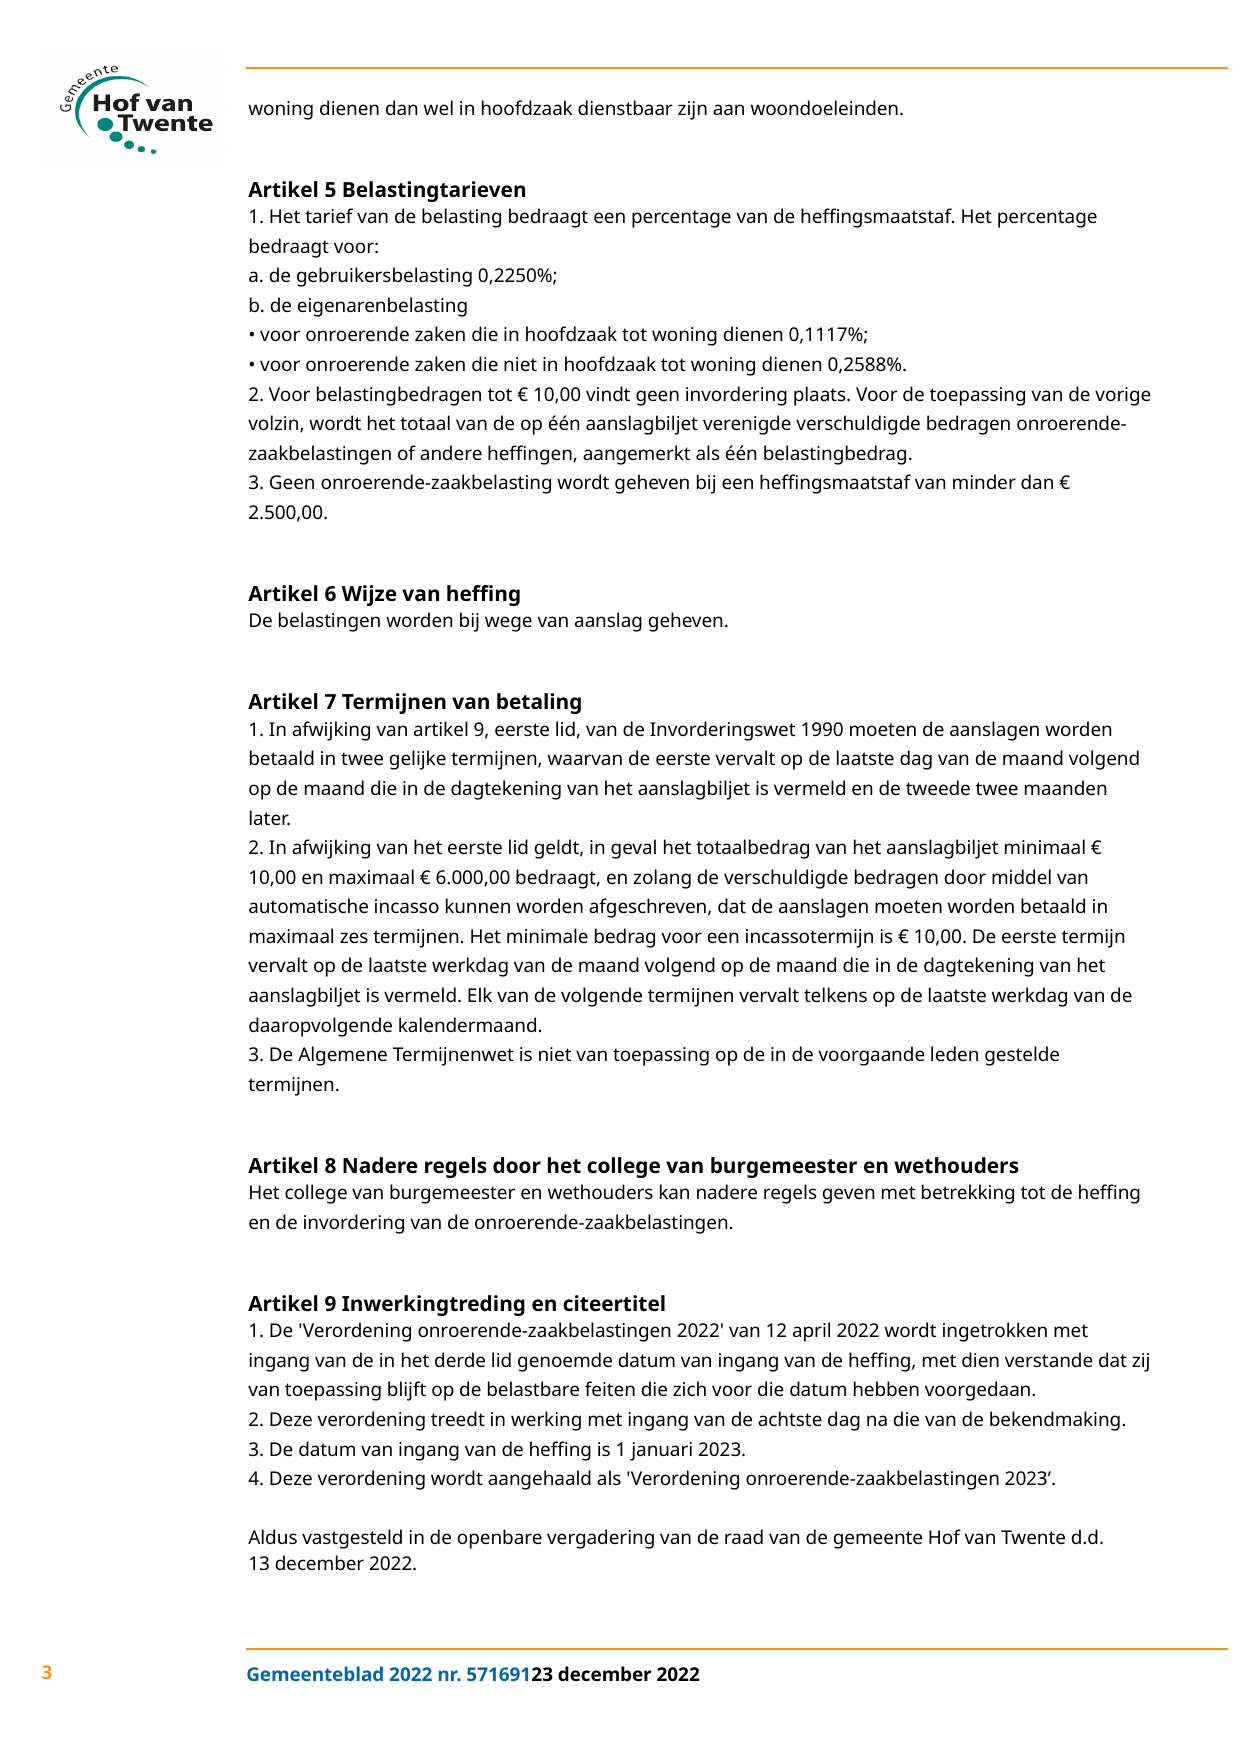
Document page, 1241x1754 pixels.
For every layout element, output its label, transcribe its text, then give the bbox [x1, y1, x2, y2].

picture [41, 47, 231, 172]
text 3. De Algemene Termijnenwet is niet van toepassing op de in de voorgaande leden gestelde termijnen. [248, 1041, 1152, 1097]
text 3. De datum van ingang van de heffing is 1 januari 2023. [248, 1436, 1152, 1461]
text Artikel 6 Wijze van heffing [248, 579, 1152, 607]
text 1. Het tarief van de belasting bedraagt een percentage van de heffingsmaatstaf. Het percentage bedraagt voor: [248, 203, 1152, 258]
text a. de gebruikersbelasting 0,2250%; [248, 262, 1152, 288]
text 1. In afwijking van artikel 9, eerste lid, van de Invorderingswet 1990 moeten de aanslagen worden betaald in twee gelijke termijnen, waarvan de eerste vervalt op de laatste dag van de maand volgend op de maand die in de dagtekening van het aanslagbiljet is vermeld en de tweede twee maanden later. [248, 716, 1152, 830]
text Artikel 7 Termijnen van betaling [248, 687, 1152, 716]
text Het college van burgemeester en wethouders kan nadere regels geven met betrekking tot de heffing en de invordering van de onroerende-zaakbelastingen. [248, 1179, 1152, 1235]
text 2. Voor belastingbedragen tot € 10,00 vindt geen invordering plaats. Voor de toepassing van de vorige volzin, wordt het totaal van de op één aanslagbiljet verenigde verschuldigde bedragen onroerende-zaakbelastingen of andere heffingen, aangemerkt als één belastingbedrag. [248, 381, 1152, 466]
text 13 december 2022. [248, 1550, 1152, 1576]
text b. de eigenarenbelasting [248, 292, 1152, 318]
text 2. Deze verordening treedt in werking met ingang van de achtste dag na die van de bekendmaking. [248, 1406, 1152, 1432]
text 2. In afwijking van het eerste lid geldt, in geval het totaalbedrag van het aanslagbiljet minimaal € 10,00 en maximaal € 6.000,00 bedraagt, en zolang de verschuldigde bedragen door middel van automatische incasso kunnen worden afgeschreven, dat de aanslagen moeten worden betaald in maximaal zes termijnen. Het minimale bedrag voor een incassotermijn is € 10,00. De eerste termijn vervalt op de laatste werkdag van de maand volgend op de maand die in de dagtekening van het aanslagbiljet is vermeld. Elk van de volgende termijnen vervalt telkens op de laatste werkdag van de daaropvolgende kalendermaand. [248, 834, 1152, 1037]
text Artikel 5 Belastingtarieven [248, 175, 1152, 203]
text • voor onroerende zaken die niet in hoofdzaak tot woning dienen 0,2588%. [248, 351, 1152, 377]
text 3. Geen onroerende-zaakbelasting wordt geheven bij een heffingsmaatstaf van minder dan € 2.500,00. [248, 469, 1152, 525]
text 4. Deze verordening wordt aangehaald als 'Verordening onroerende-zaakbelastingen 2023’. [248, 1465, 1152, 1491]
text Artikel 8 Nadere regels door het college van burgemeester en wethouders [248, 1151, 1152, 1179]
text Aldus vastgesteld in de openbare vergadering van de raad van de gemeente Hof van Twente d.d. [248, 1524, 1152, 1550]
text Artikel 9 Inwerkingtreding en citeertitel [248, 1289, 1152, 1317]
text De belastingen worden bij wege van aanslag geheven. [248, 607, 1152, 633]
text 1. De 'Verordening onroerende-zaakbelastingen 2022' van 12 april 2022 wordt ingetrokken met ingang van de in het derde lid genoemde datum van ingang van de heffing, met dien verstande dat zij van toepassing blijft op de belastbare feiten die zich voor die datum hebben voorgedaan. [248, 1317, 1152, 1402]
text • voor onroerende zaken die in hoofdzaak tot woning dienen 0,1117%; [248, 322, 1152, 347]
text woning dienen dan wel in hoofdzaak dienstbaar zijn aan woondoeleinden. [248, 95, 1152, 121]
